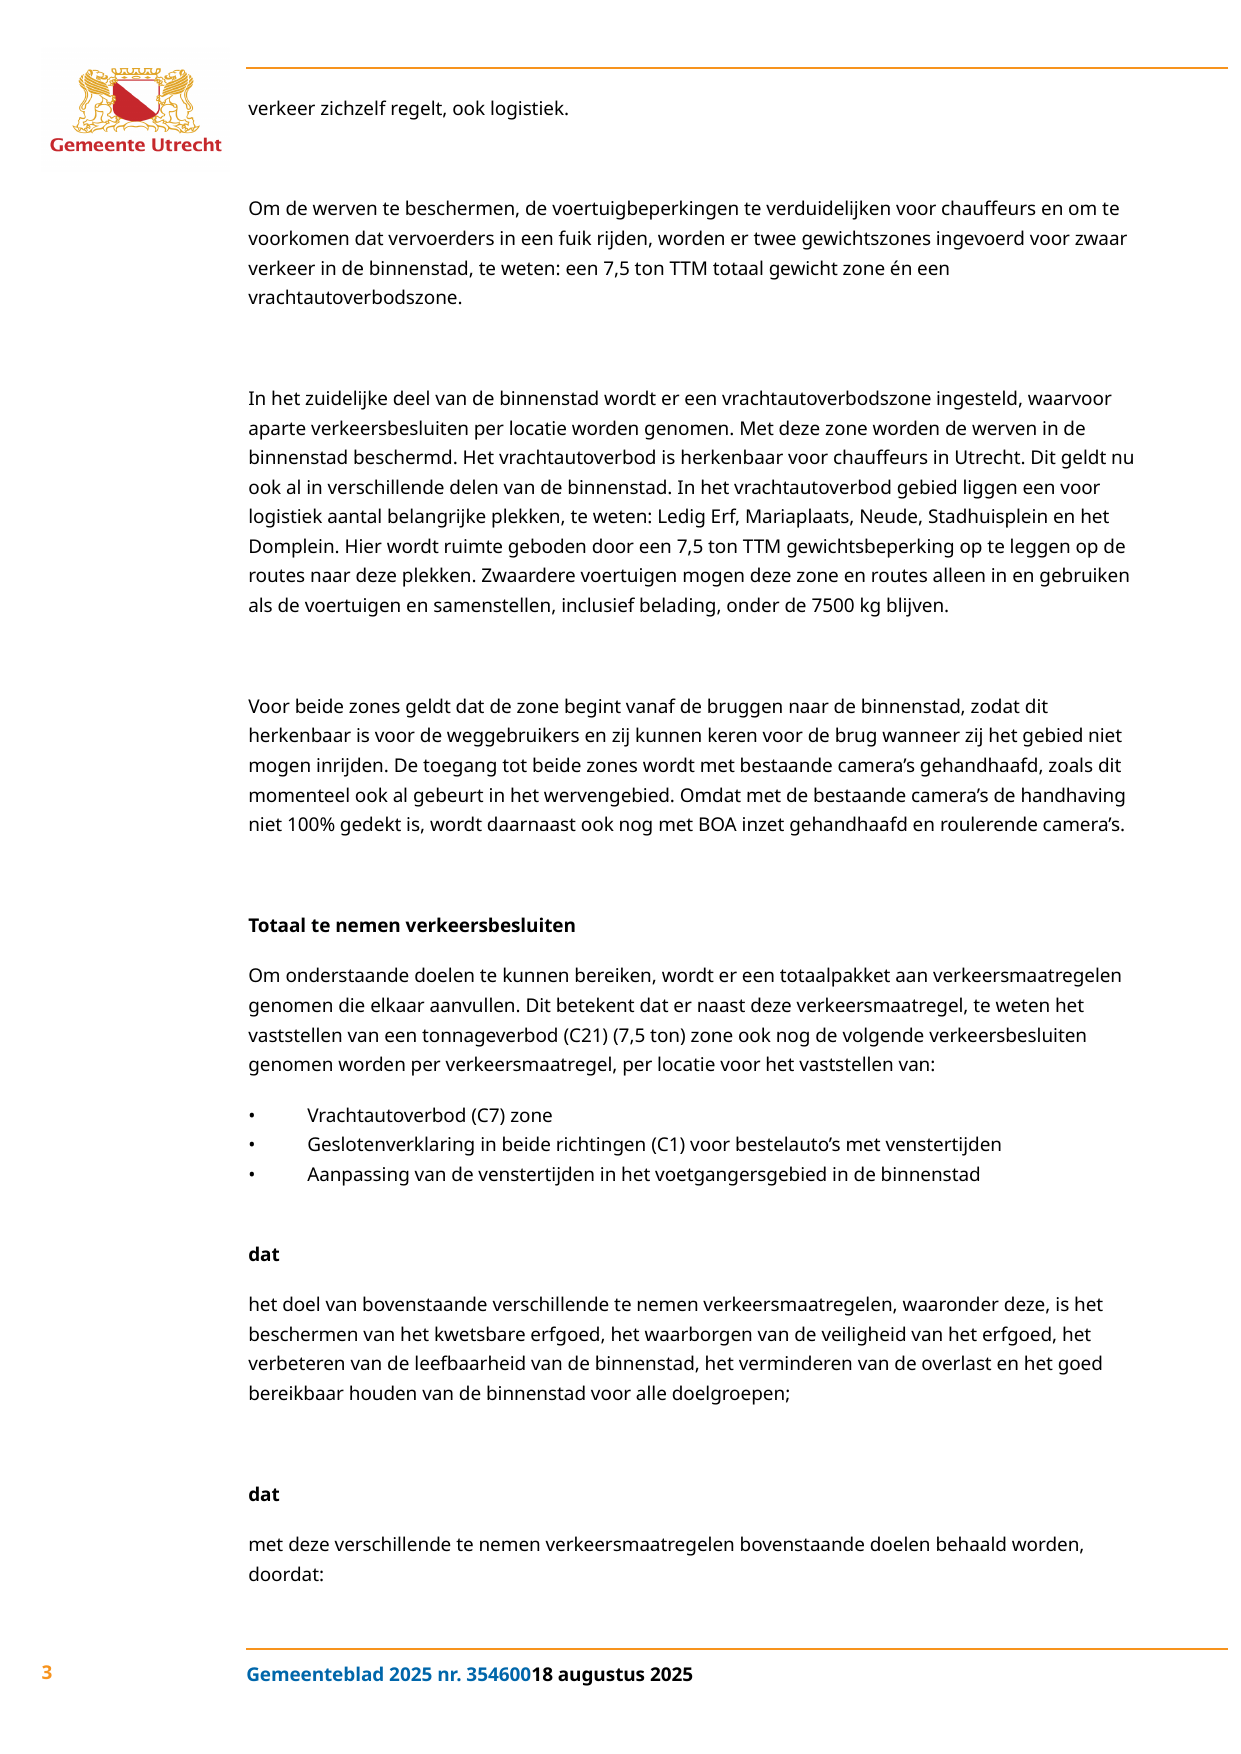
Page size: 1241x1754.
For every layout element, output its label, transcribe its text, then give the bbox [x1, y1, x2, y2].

list Vrachtautoverbod (C7) zone [248, 1102, 1152, 1128]
list Aanpassing van de venstertijden in het voetgangersgebied in de binnenstad [248, 1161, 1152, 1187]
text Voor beide zones geldt dat de zone begint vanaf de bruggen naar de binnenstad, zodat dit herkenbaar is voor de weggebruikers en zij kunnen keren voor de brug wanneer zij het gebied niet mogen inrijden. De toegang tot beide zones wordt met bestaande camera’s gehandhaafd, zoals dit momenteel ook al gebeurt in het wervengebied. Omdat met de bestaande camera’s de handhaving niet 100% gedekt is, wordt daarnaast ook nog met BOA inzet gehandhaafd en roulerende camera’s. [248, 693, 1152, 837]
text het doel van bovenstaande verschillende te nemen verkeersmaatregelen, waaronder deze, is het beschermen van het kwetsbare erfgoed, het waarborgen van de veiligheid van het erfgoed, het verbeteren van de leefbaarheid van de binnenstad, het verminderen van de overlast en het goed bereikbaar houden van de binnenstad voor alle doelgroepen; [248, 1291, 1152, 1406]
text Om onderstaande doelen te kunnen bereiken, wordt er een totaalpakket aan verkeersmaatregelen genomen die elkaar aanvullen. Dit betekent dat er naast deze verkeersmaatregel, te weten het vaststellen van een tonnageverbod (C21) (7,5 ton) zone ook nog de volgende verkeersbesluiten genomen worden per verkeersmaatregel, per locatie voor het vaststellen van: [248, 963, 1152, 1077]
text Om de werven te beschermen, de voertuigbeperkingen te verduidelijken voor chauffeurs en om te voorkomen dat vervoerders in een fuik rijden, worden er twee gewichtszones ingevoerd voor zwaar verkeer in de binnenstad, te weten: een 7,5 ton TTM totaal gewicht zone én een vrachtautoverbodszone. [248, 196, 1152, 310]
text In het zuidelijke deel van de binnenstad wordt er een vrachtautoverbodszone ingesteld, waarvoor aparte verkeersbesluiten per locatie worden genomen. Met deze zone worden de werven in de binnenstad beschermd. Het vrachtautoverbod is herkenbaar voor chauffeurs in Utrecht. Dit geldt nu ook al in verschillende delen van de binnenstad. In het vrachtautoverbod gebied liggen een voor logistiek aantal belangrijke plekken, te weten: Ledig Erf, Mariaplaats, Neude, Stadhuisplein en het Domplein. Hier wordt ruimte geboden door een 7,5 ton TTM gewichtsbeperking op te leggen op de routes naar deze plekken. Zwaardere voertuigen mogen deze zone en routes alleen in en gebruiken als de voertuigen en samenstellen, inclusief belading, onder de 7500 kg blijven. [248, 385, 1152, 618]
text Totaal te nemen verkeersbesluiten [248, 912, 1152, 938]
list Geslotenverklaring in beide richtingen (C1) voor bestelauto’s met venstertijden [248, 1131, 1152, 1157]
text dat [248, 1481, 1152, 1507]
text dat [248, 1241, 1152, 1267]
text verkeer zichzelf regelt, ook logistiek. [248, 95, 1152, 121]
picture [41, 47, 231, 172]
text met deze verschillende te nemen verkeersmaatregelen bovenstaande doelen behaald worden, doordat: [248, 1531, 1152, 1587]
